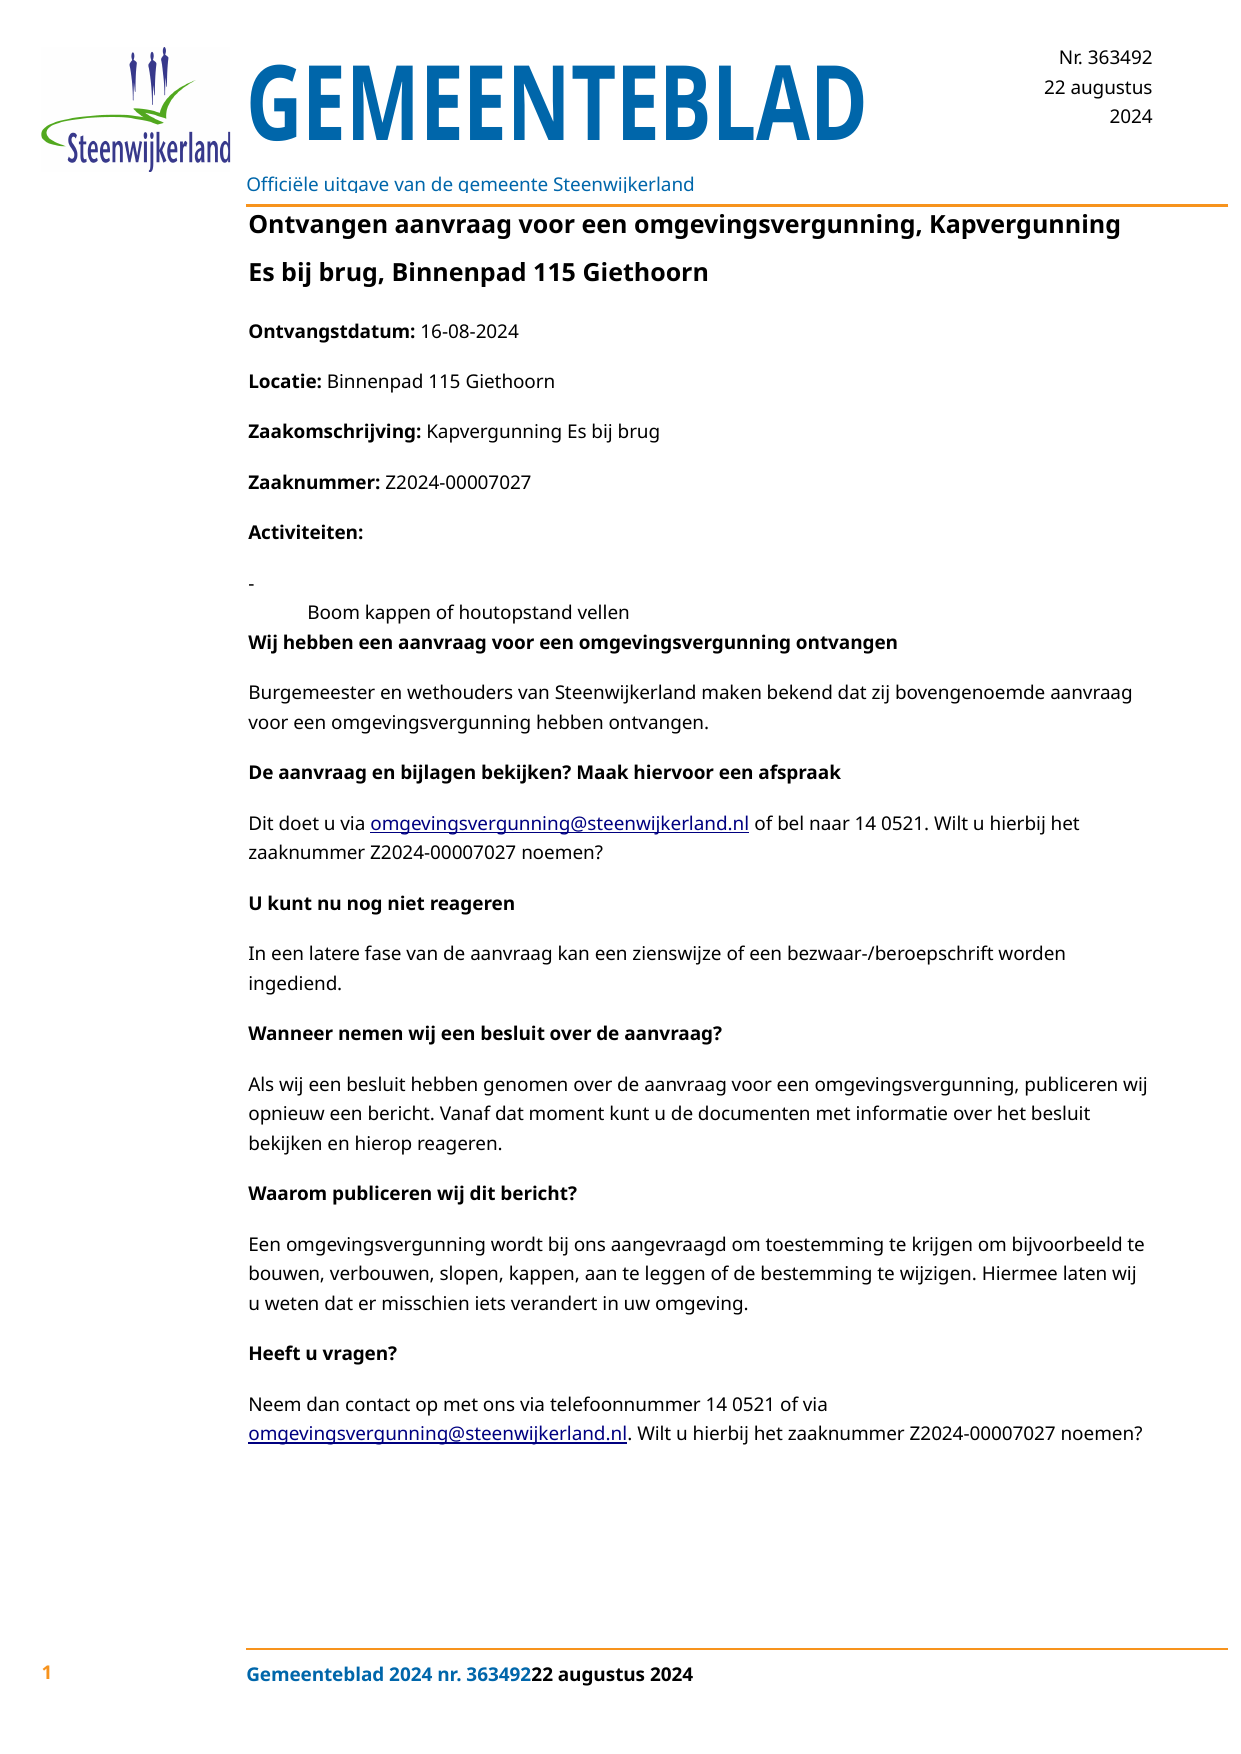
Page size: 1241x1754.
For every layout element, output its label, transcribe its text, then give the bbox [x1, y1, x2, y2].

list Boom kappen of houtopstand vellen [248, 599, 1152, 625]
text Activiteiten: [248, 519, 1152, 545]
text Zaaknummer: Z2024-00007027 [248, 469, 1152, 495]
text In een latere fase van de aanvraag kan een zienswijze of een bezwaar-/beroepschrift worden ingediend. [248, 940, 1152, 996]
text Als wij een besluit hebben genomen over de aanvraag voor een omgevingsvergunning, publiceren wij opnieuw een bericht. Vanaf dat moment kunt u de documenten met informatie over het besluit bekijken en hierop reageren. [248, 1071, 1152, 1156]
text Dit doet u via omgevingsvergunning@steenwijkerland.nl of bel naar 14 0521. Wilt u hierbij het zaaknummer Z2024-00007027 noemen? [248, 810, 1152, 865]
text Een omgevingsvergunning wordt bij ons aangevraagd om toestemming te krijgen om bijvoorbeeld te bouwen, verbouwen, slopen, kappen, aan te leggen of de bestemming te wijzigen. Hiermee laten wij u weten dat er misschien iets verandert in uw omgeving. [248, 1231, 1152, 1316]
text U kunt nu nog niet reageren [248, 890, 1152, 916]
text Wij hebben een aanvraag voor een omgevingsvergunning ontvangen [248, 629, 1152, 655]
text Waarom publiceren wij dit bericht? [248, 1180, 1152, 1206]
text De aanvraag en bijlagen bekijken? Maak hiervoor een afspraak [248, 759, 1152, 785]
text Heeft u vragen? [248, 1340, 1152, 1366]
text Ontvangstdatum: 16-08-2024 [248, 318, 1152, 344]
text Burgemeester en wethouders van Steenwijkerland maken bekend dat zij bovengenoemde aanvraag voor een omgevingsvergunning hebben ontvangen. [248, 679, 1152, 735]
picture [41, 47, 231, 172]
text Neem dan contact op met ons via telefoonnummer 14 0521 of via omgevingsvergunning@steenwijkerland.nl. Wilt u hierbij het zaaknummer Z2024-00007027 noemen? [248, 1391, 1152, 1446]
text Wanneer nemen wij een besluit over de aanvraag? [248, 1020, 1152, 1046]
text Locatie: Binnenpad 115 Giethoorn [248, 368, 1152, 394]
text Zaakomschrijving: Kapvergunning Es bij brug [248, 419, 1152, 444]
text Ontvangen aanvraag voor een omgevingsvergunning, Kapvergunning Es bij brug, Binnenpad 115 Giethoorn [248, 207, 1152, 288]
